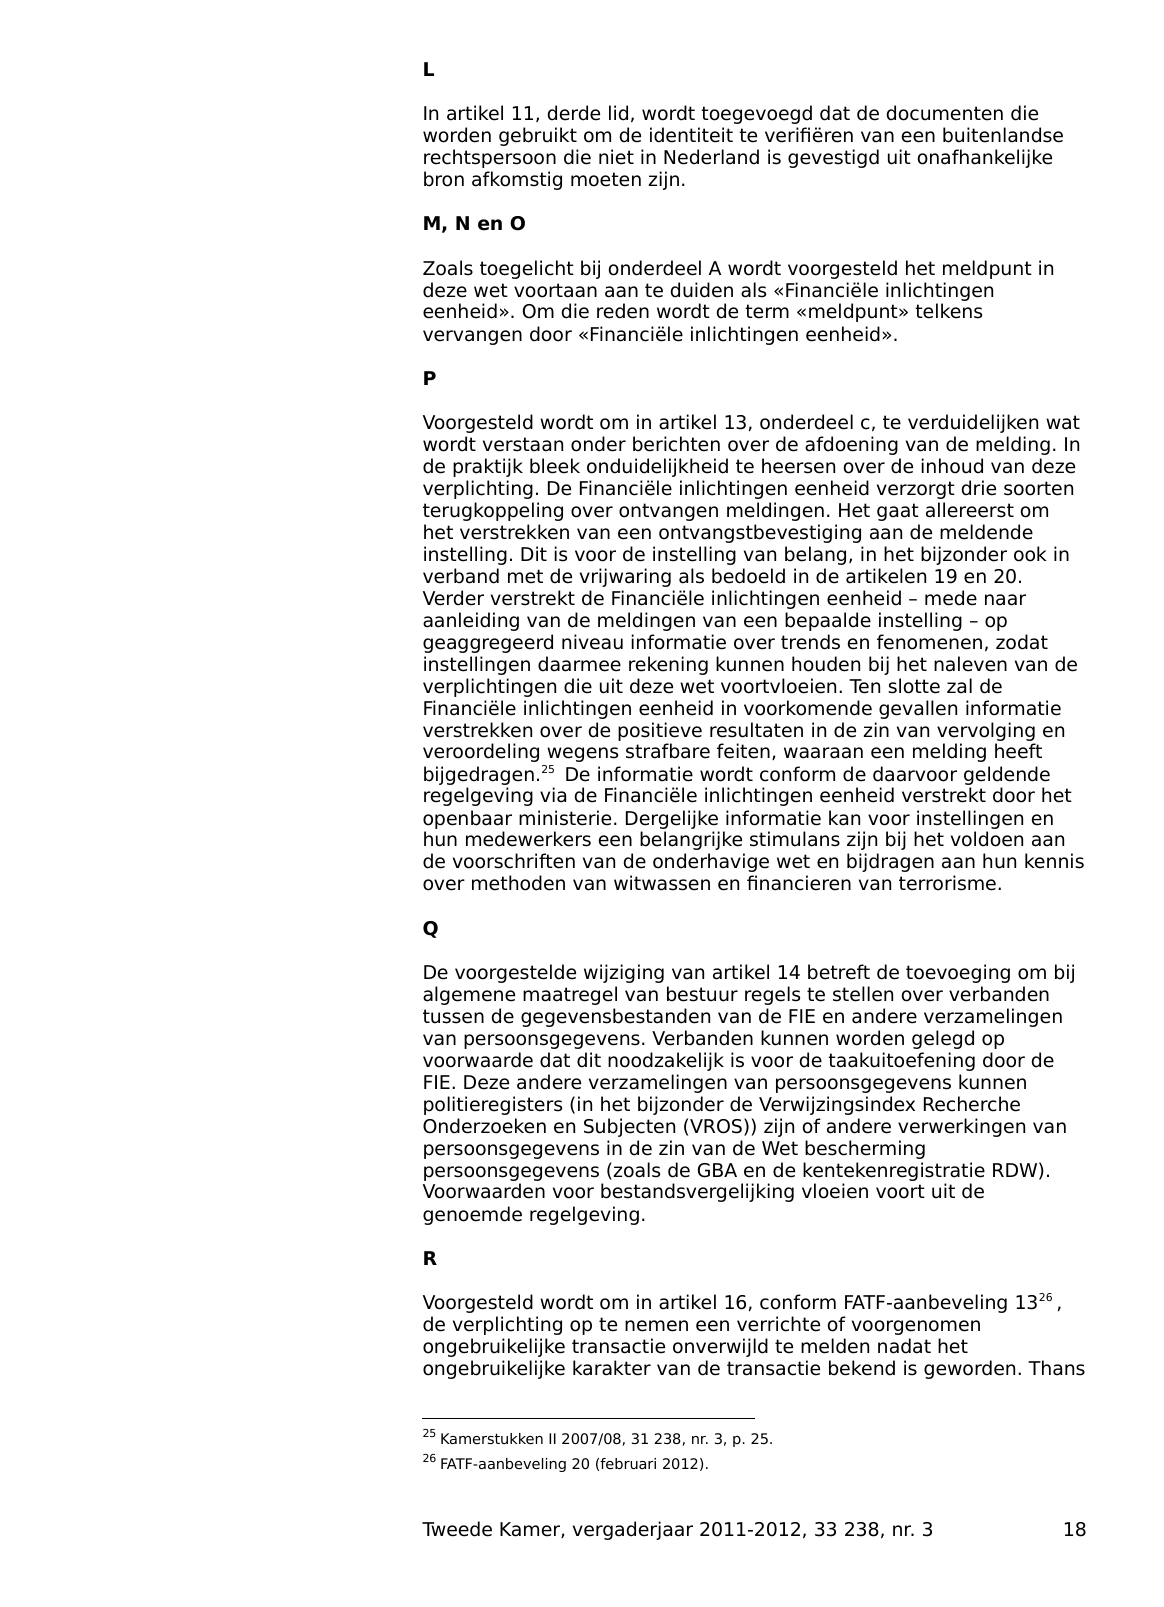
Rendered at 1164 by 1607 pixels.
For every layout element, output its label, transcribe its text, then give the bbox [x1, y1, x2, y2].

subtitle P [422, 368, 1087, 389]
subtitle M, N en O [422, 213, 1087, 235]
text FATF-aanbeveling 20 (februari 2012). [422, 1452, 1087, 1474]
text Voorgesteld wordt om in artikel 13, onderdeel c, te verduidelijken wat wordt verstaan onder berichten over de afdoening van de melding. In de praktijk bleek onduidelijkheid te heersen over de inhoud van deze verplichting. De Financiële inlichtingen eenheid verzorgt drie soorten terugkoppeling over ontvangen meldingen. Het gaat allereerst om het verstrekken van een ontvangstbevestiging aan de meldende instelling. Dit is voor de instelling van belang, in het bijzonder ook in verband met de vrijwaring als bedoeld in de artikelen 19 en 20. Verder verstrekt de Financiële inlichtingen eenheid – mede naar aanleiding van de meldingen van een bepaalde instelling – op geaggregeerd niveau informatie over trends en fenomenen, zodat instellingen daarmee rekening kunnen houden bij het naleven van de verplichtingen die uit deze wet voortvloeien. Ten slotte zal de Financiële inlichtingen eenheid in voorkomende gevallen informatie verstrekken over de positieve resultaten in de zin van vervolging en veroordeling wegens strafbare feiten, waaraan een melding heeft bijgedragen. De informatie wordt conform de daarvoor geldende regelgeving via de Financiële inlichtingen eenheid verstrekt door het openbaar ministerie. Dergelijke informatie kan voor instellingen en hun medewerkers een belangrijke stimulans zijn bij het voldoen aan de voorschriften van de onderhavige wet en bijdragen aan hun kennis over methoden van witwassen en financieren van terrorisme. [422, 412, 1087, 895]
text De voorgestelde wijziging van artikel 14 betreft de toevoeging om bij algemene maatregel van bestuur regels te stellen over verbanden tussen de gegevensbestanden van de FIE en andere verzamelingen van persoonsgegevens. Verbanden kunnen worden gelegd op voorwaarde dat dit noodzakelijk is voor de taakuitoefening door de FIE. Deze andere verzamelingen van persoonsgegevens kunnen politieregisters (in het bijzonder de Verwijzingsindex Recherche Onderzoeken en Subjecten (VROS)) zijn of andere verwerkingen van persoonsgegevens in de zin van de Wet bescherming persoonsgegevens (zoals de GBA en de kentekenregistratie RDW). Voorwaarden voor bestandsvergelijking vloeien voort uit de genoemde regelgeving. [422, 962, 1087, 1225]
text Kamerstukken II 2007/08, 31 238, nr. 3, p. 25. [422, 1427, 1087, 1449]
text Zoals toegelicht bij onderdeel A wordt voorgesteld het meldpunt in deze wet voortaan aan te duiden als «Financiële inlichtingen eenheid». Om die reden wordt de term «meldpunt» telkens vervangen door «Financiële inlichtingen eenheid». [422, 257, 1087, 345]
text In artikel 11, derde lid, wordt toegevoegd dat de documenten die worden gebruikt om de identiteit te verifiëren van een buitenlandse rechtspersoon die niet in Nederland is gevestigd uit onafhankelijke bron afkomstig moeten zijn. [422, 103, 1087, 191]
text Voorgesteld wordt om in artikel 16, conform FATF-aanbeveling 13, de verplichting op te nemen een verrichte of voorgenomen ongebruikelijke transactie onverwijld te melden nadat het ongebruikelijke karakter van de transactie bekend is geworden. Thans [422, 1292, 1087, 1380]
subtitle L [422, 59, 1087, 81]
subtitle R [422, 1248, 1087, 1269]
subtitle Q [422, 917, 1087, 939]
